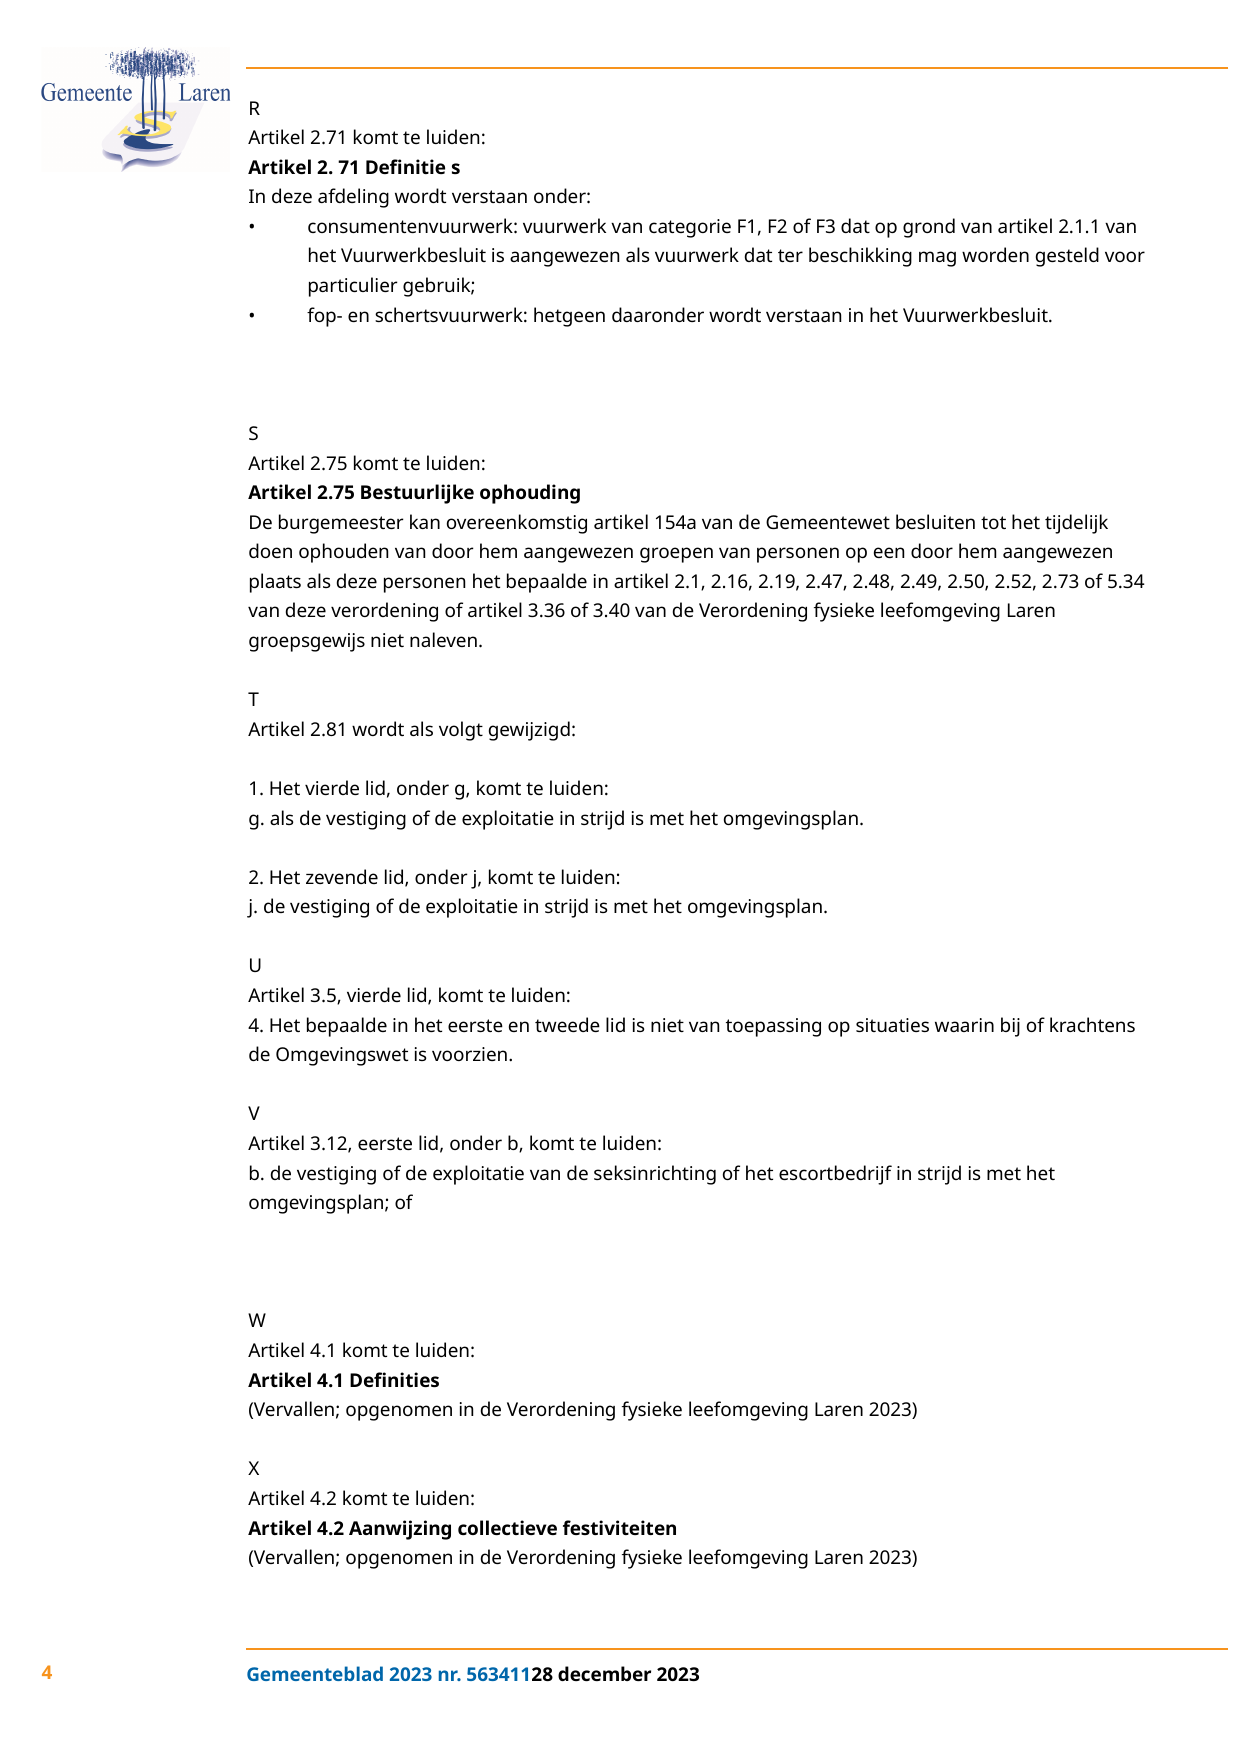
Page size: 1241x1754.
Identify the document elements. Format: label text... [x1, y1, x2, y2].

text Artikel 3.12, eerste lid, onder b, komt te luiden: [248, 1130, 1152, 1156]
text Artikel 2.75 Bestuurlijke ophouding [248, 479, 1152, 505]
text De burgemeester kan overeenkomstig artikel 154a van de Gemeentewet besluiten tot het tijdelijk doen ophouden van door hem aangewezen groepen van personen op een door hem aangewezen plaats als deze personen het bepaalde in artikel 2.1, 2.16, 2.19, 2.47, 2.48, 2.49, 2.50, 2.52, 2.73 of 5.34 van deze verordening of artikel 3.36 of 3.40 van de Verordening fysieke leefomgeving Laren groepsgewijs niet naleven. [248, 509, 1152, 653]
text Artikel 2.71 komt te luiden: [248, 124, 1152, 150]
text (Vervallen; opgenomen in de Verordening fysieke leefomgeving Laren 2023) [248, 1544, 1152, 1570]
text b. de vestiging of de exploitatie van de seksinrichting of het escortbedrijf in strijd is met het omgevingsplan; of [248, 1160, 1152, 1215]
text Artikel 4.1 Definities [248, 1367, 1152, 1393]
list consumentenvuurwerk: vuurwerk van categorie F1, F2 of F3 dat op grond van artikel 2.1.1 van het Vuurwerkbesluit is aangewezen als vuurwerk dat ter beschikking mag worden gesteld voor particulier gebruik; [248, 213, 1152, 298]
text (Vervallen; opgenomen in de Verordening fysieke leefomgeving Laren 2023) [248, 1396, 1152, 1422]
text Artikel 3.5, vierde lid, komt te luiden: [248, 982, 1152, 1008]
text X [248, 1456, 1152, 1481]
text Artikel 2. 71 Definitie s [248, 154, 1152, 180]
text R [248, 95, 1152, 121]
text Artikel 2.75 komt te luiden: [248, 450, 1152, 476]
text T [248, 686, 1152, 712]
picture [41, 47, 231, 172]
list fop- en schertsvuurwerk: hetgeen daaronder wordt verstaan in het Vuurwerkbesluit. [248, 302, 1152, 328]
text g. als de vestiging of de exploitatie in strijd is met het omgevingsplan. [248, 805, 1152, 831]
text V [248, 1101, 1152, 1126]
text In deze afdeling wordt verstaan onder: [248, 183, 1152, 209]
text Artikel 4.2 komt te luiden: [248, 1485, 1152, 1511]
text 2. Het zevende lid, onder j, komt te luiden: [248, 864, 1152, 890]
text S [248, 420, 1152, 446]
text Artikel 4.2 Aanwijzing collectieve festiviteiten [248, 1515, 1152, 1541]
text Artikel 4.1 komt te luiden: [248, 1337, 1152, 1363]
text W [248, 1308, 1152, 1333]
text j. de vestiging of de exploitatie in strijd is met het omgevingsplan. [248, 893, 1152, 919]
text 1. Het vierde lid, onder g, komt te luiden: [248, 775, 1152, 801]
text Artikel 2.81 wordt als volgt gewijzigd: [248, 716, 1152, 742]
text U [248, 953, 1152, 978]
text 4. Het bepaalde in het eerste en tweede lid is niet van toepassing op situaties waarin bij of krachtens de Omgevingswet is voorzien. [248, 1012, 1152, 1067]
